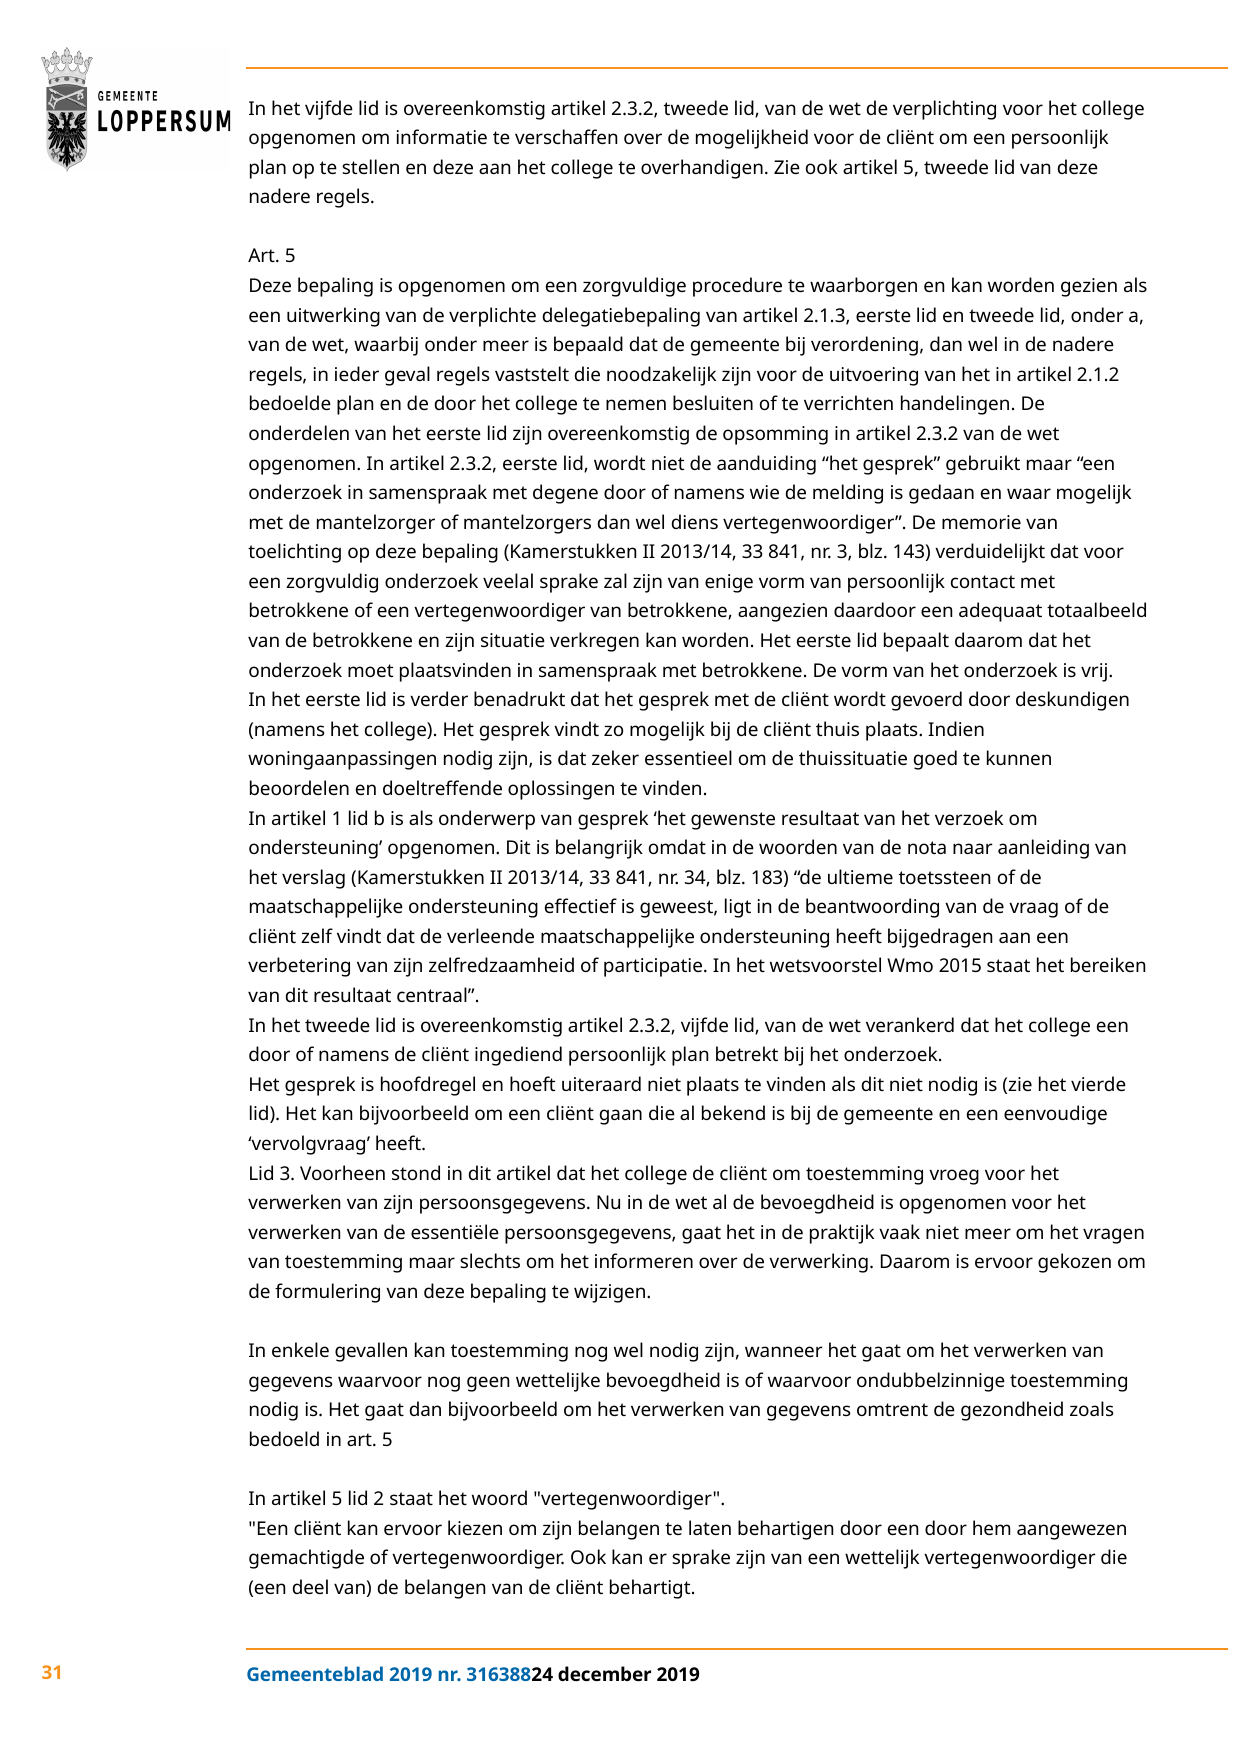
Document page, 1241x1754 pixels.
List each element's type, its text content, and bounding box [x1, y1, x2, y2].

text In het eerste lid is verder benadrukt dat het gesprek met de cliënt wordt gevoerd door deskundigen (namens het college). Het gesprek vindt zo mogelijk bij de cliënt thuis plaats. Indien woningaanpassingen nodig zijn, is dat zeker essentieel om de thuissituatie goed te kunnen beoordelen en doeltreffende oplossingen te vinden. [248, 686, 1152, 801]
text "Een cliënt kan ervoor kiezen om zijn belangen te laten behartigen door een door hem aangewezen gemachtigde of vertegenwoordiger. Ook kan er sprake zijn van een wettelijk vertegenwoordiger die (een deel van) de belangen van de cliënt behartigt. [248, 1515, 1152, 1600]
text In het vijfde lid is overeenkomstig artikel 2.3.2, tweede lid, van de wet de verplichting voor het college opgenomen om informatie te verschaffen over de mogelijkheid voor de cliënt om een persoonlijk plan op te stellen en deze aan het college te overhandigen. Zie ook artikel 5, tweede lid van deze nadere regels. [248, 95, 1152, 209]
text In het tweede lid is overeenkomstig artikel 2.3.2, vijfde lid, van de wet verankerd dat het college een door of namens de cliënt ingediend persoonlijk plan betrekt bij het onderzoek. [248, 1012, 1152, 1067]
text Art. 5 [248, 243, 1152, 268]
text Het gesprek is hoofdregel en hoeft uiteraard niet plaats te vinden als dit niet nodig is (zie het vierde lid). Het kan bijvoorbeeld om een cliënt gaan die al bekend is bij de gemeente en een eenvoudige ‘vervolgvraag’ heeft. [248, 1071, 1152, 1156]
picture [41, 47, 231, 172]
text Lid 3. Voorheen stond in dit artikel dat het college de cliënt om toestemming vroeg voor het verwerken van zijn persoonsgegevens. Nu in de wet al de bevoegdheid is opgenomen voor het verwerken van de essentiële persoonsgegevens, gaat het in de praktijk vaak niet meer om het vragen van toestemming maar slechts om het informeren over de verwerking. Daarom is ervoor gekozen om de formulering van deze bepaling te wijzigen. [248, 1160, 1152, 1304]
text In artikel 5 lid 2 staat het woord "vertegenwoordiger". [248, 1485, 1152, 1511]
text Deze bepaling is opgenomen om een zorgvuldige procedure te waarborgen en kan worden gezien als een uitwerking van de verplichte delegatiebepaling van artikel 2.1.3, eerste lid en tweede lid, onder a, van de wet, waarbij onder meer is bepaald dat de gemeente bij verordening, dan wel in de nadere regels, in ieder geval regels vaststelt die noodzakelijk zijn voor de uitvoering van het in artikel 2.1.2 bedoelde plan en de door het college te nemen besluiten of te verrichten handelingen. De onderdelen van het eerste lid zijn overeenkomstig de opsomming in artikel 2.3.2 van de wet opgenomen. In artikel 2.3.2, eerste lid, wordt niet de aanduiding “het gesprek” gebruikt maar “een onderzoek in samenspraak met degene door of namens wie de melding is gedaan en waar mogelijk met de mantelzorger of mantelzorgers dan wel diens vertegenwoordiger”. De memorie van toelichting op deze bepaling (Kamerstukken II 2013/14, 33 841, nr. 3, blz. 143) verduidelijkt dat voor een zorgvuldig onderzoek veelal sprake zal zijn van enige vorm van persoonlijk contact met betrokkene of een vertegenwoordiger van betrokkene, aangezien daardoor een adequaat totaalbeeld van de betrokkene en zijn situatie verkregen kan worden. Het eerste lid bepaalt daarom dat het onderzoek moet plaatsvinden in samenspraak met betrokkene. De vorm van het onderzoek is vrij. [248, 272, 1152, 683]
text In artikel 1 lid b is als onderwerp van gesprek ‘het gewenste resultaat van het verzoek om ondersteuning’ opgenomen. Dit is belangrijk omdat in de woorden van de nota naar aanleiding van het verslag (Kamerstukken II 2013/14, 33 841, nr. 34, blz. 183) “de ultieme toetssteen of de maatschappelijke ondersteuning effectief is geweest, ligt in de beantwoording van de vraag of de cliënt zelf vindt dat de verleende maatschappelijke ondersteuning heeft bijgedragen aan een verbetering van zijn zelfredzaamheid of participatie. In het wetsvoorstel Wmo 2015 staat het bereiken van dit resultaat centraal”. [248, 805, 1152, 1008]
text In enkele gevallen kan toestemming nog wel nodig zijn, wanneer het gaat om het verwerken van gegevens waarvoor nog geen wettelijke bevoegdheid is of waarvoor ondubbelzinnige toestemming nodig is. Het gaat dan bijvoorbeeld om het verwerken van gegevens omtrent de gezondheid zoals bedoeld in art. 5 [248, 1337, 1152, 1452]
